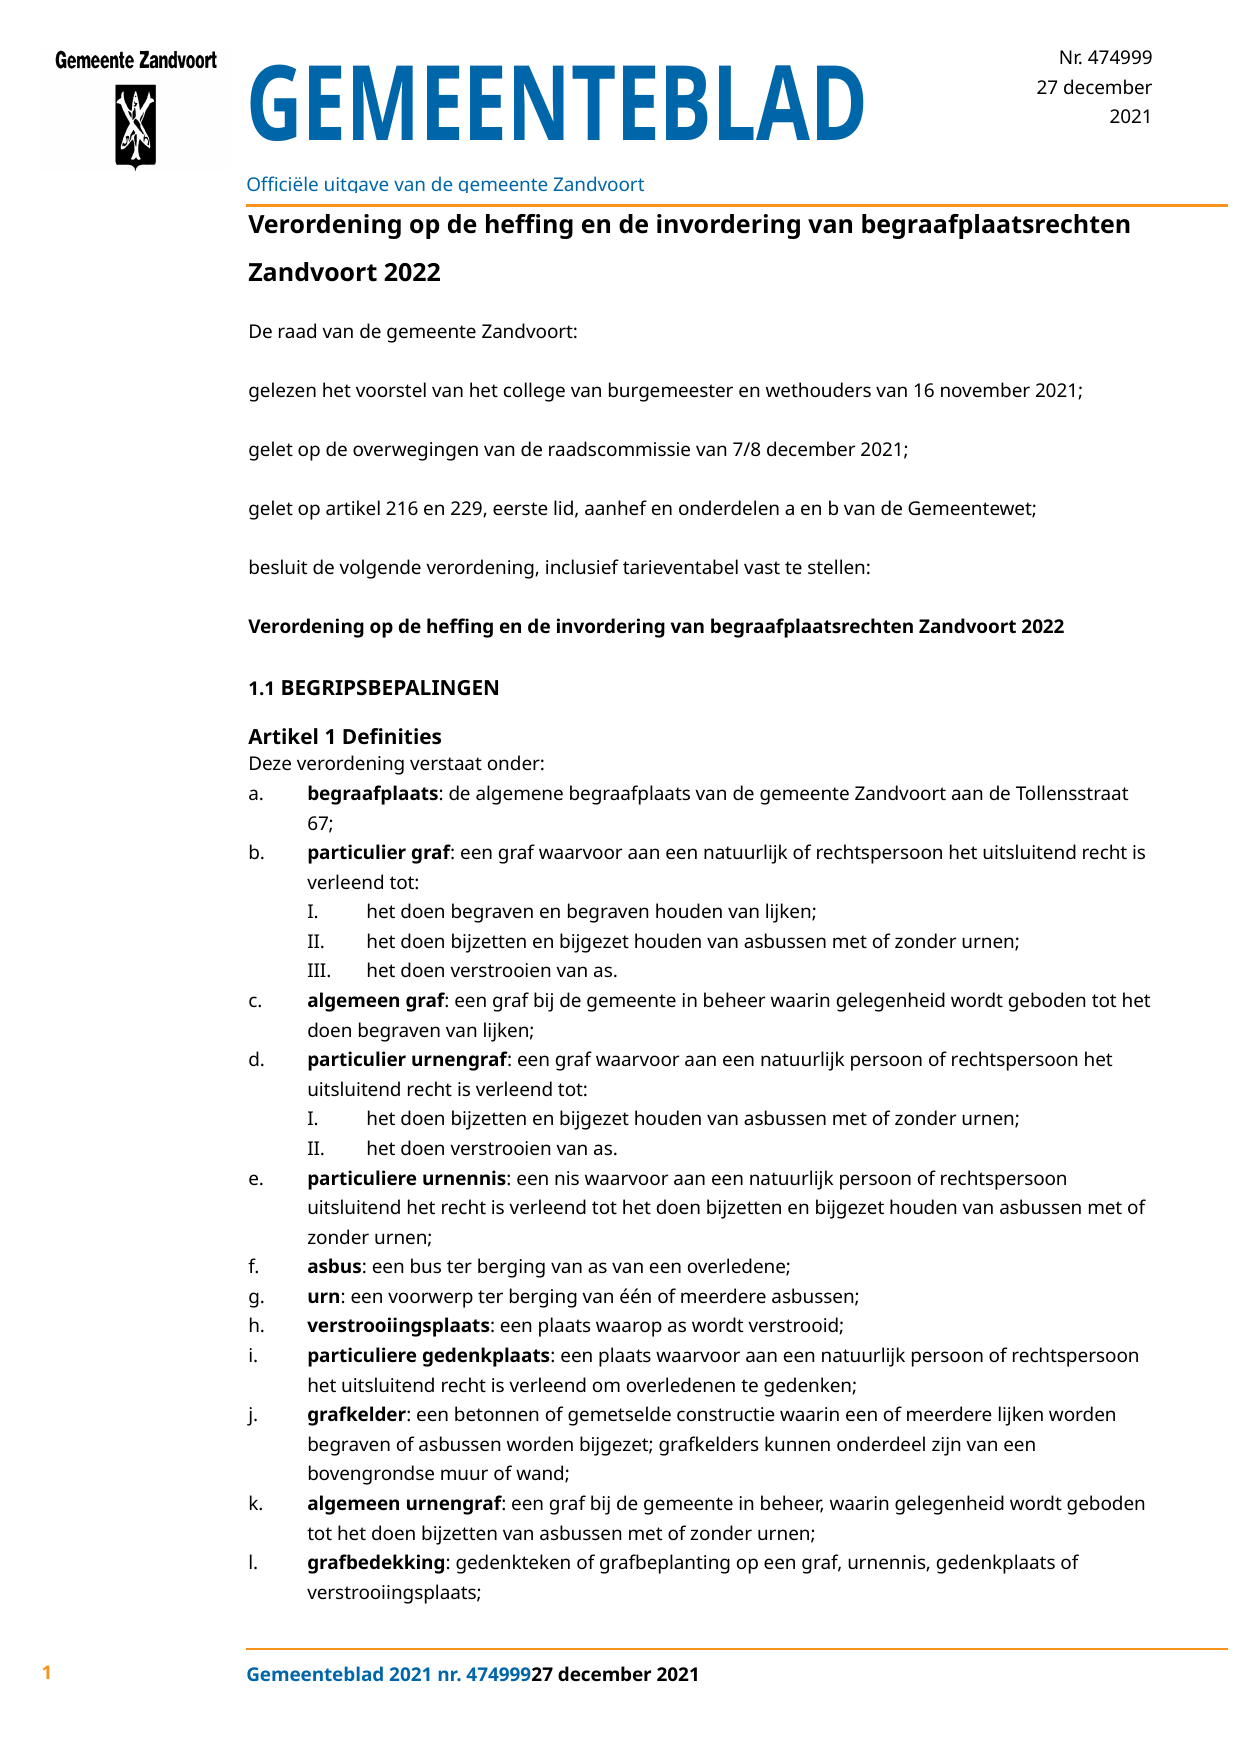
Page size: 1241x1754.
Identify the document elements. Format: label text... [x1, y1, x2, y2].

text gelet op de overwegingen van de raadscommissie van 7/8 december 2021; [248, 436, 1152, 462]
list het doen verstrooien van as. [307, 1135, 1152, 1161]
list algemeen graf: een graf bij de gemeente in beheer waarin gelegenheid wordt geboden tot het doen begraven van lijken; [248, 987, 1152, 1043]
list particulier graf: een graf waarvoor aan een natuurlijk of rechtspersoon het uitsluitend recht is verleend tot: [248, 839, 1152, 895]
text Verordening op de heffing en de invordering van begraafplaatsrechten Zandvoort 2022 [248, 207, 1152, 288]
text Deze verordening verstaat onder: [248, 751, 1152, 776]
list algemeen urnengraf: een graf bij de gemeente in beheer, waarin gelegenheid wordt geboden tot het doen bijzetten van asbussen met of zonder urnen; [248, 1490, 1152, 1546]
list begraafplaats: de algemene begraafplaats van de gemeente Zandvoort aan de Tollensstraat 67; [248, 780, 1152, 836]
list het doen bijzetten en bijgezet houden van asbussen met of zonder urnen; [307, 928, 1152, 954]
text 1.1 BEGRIPSBEPALINGEN [248, 673, 1152, 701]
text besluit de volgende verordening, inclusief tarieventabel vast te stellen: [248, 554, 1152, 580]
list particulier urnengraf: een graf waarvoor aan een natuurlijk persoon of rechtspersoon het uitsluitend recht is verleend tot: [248, 1046, 1152, 1102]
list het doen verstrooien van as. [307, 958, 1152, 983]
text Verordening op de heffing en de invordering van begraafplaatsrechten Zandvoort 2022 [248, 614, 1152, 639]
list grafbedekking: gedenkteken of grafbeplanting op een graf, urnennis, gedenkplaats of verstrooiingsplaats; [248, 1549, 1152, 1605]
text gelet op artikel 216 en 229, eerste lid, aanhef en onderdelen a en b van de Gemeentewet; [248, 495, 1152, 521]
list asbus: een bus ter berging van as van een overledene; [248, 1253, 1152, 1279]
list het doen begraven en begraven houden van lijken; [307, 898, 1152, 924]
text De raad van de gemeente Zandvoort: [248, 318, 1152, 344]
list particuliere urnennis: een nis waarvoor aan een natuurlijk persoon of rechtspersoon uitsluitend het recht is verleend tot het doen bijzetten en bijgezet houden van asbussen met of zonder urnen; [248, 1165, 1152, 1250]
list verstrooiingsplaats: een plaats waarop as wordt verstrooid; [248, 1313, 1152, 1338]
text Artikel 1 Definities [248, 722, 1152, 751]
picture [41, 47, 231, 172]
list urn: een voorwerp ter berging van één of meerdere asbussen; [248, 1283, 1152, 1309]
list particuliere gedenkplaats: een plaats waarvoor aan een natuurlijk persoon of rechtspersoon het uitsluitend recht is verleend om overledenen te gedenken; [248, 1342, 1152, 1398]
list grafkelder: een betonnen of gemetselde constructie waarin een of meerdere lijken worden begraven of asbussen worden bijgezet; grafkelders kunnen onderdeel zijn van een bovengrondse muur of wand; [248, 1401, 1152, 1486]
text gelezen het voorstel van het college van burgemeester en wethouders van 16 november 2021; [248, 377, 1152, 403]
list het doen bijzetten en bijgezet houden van asbussen met of zonder urnen; [307, 1106, 1152, 1131]
